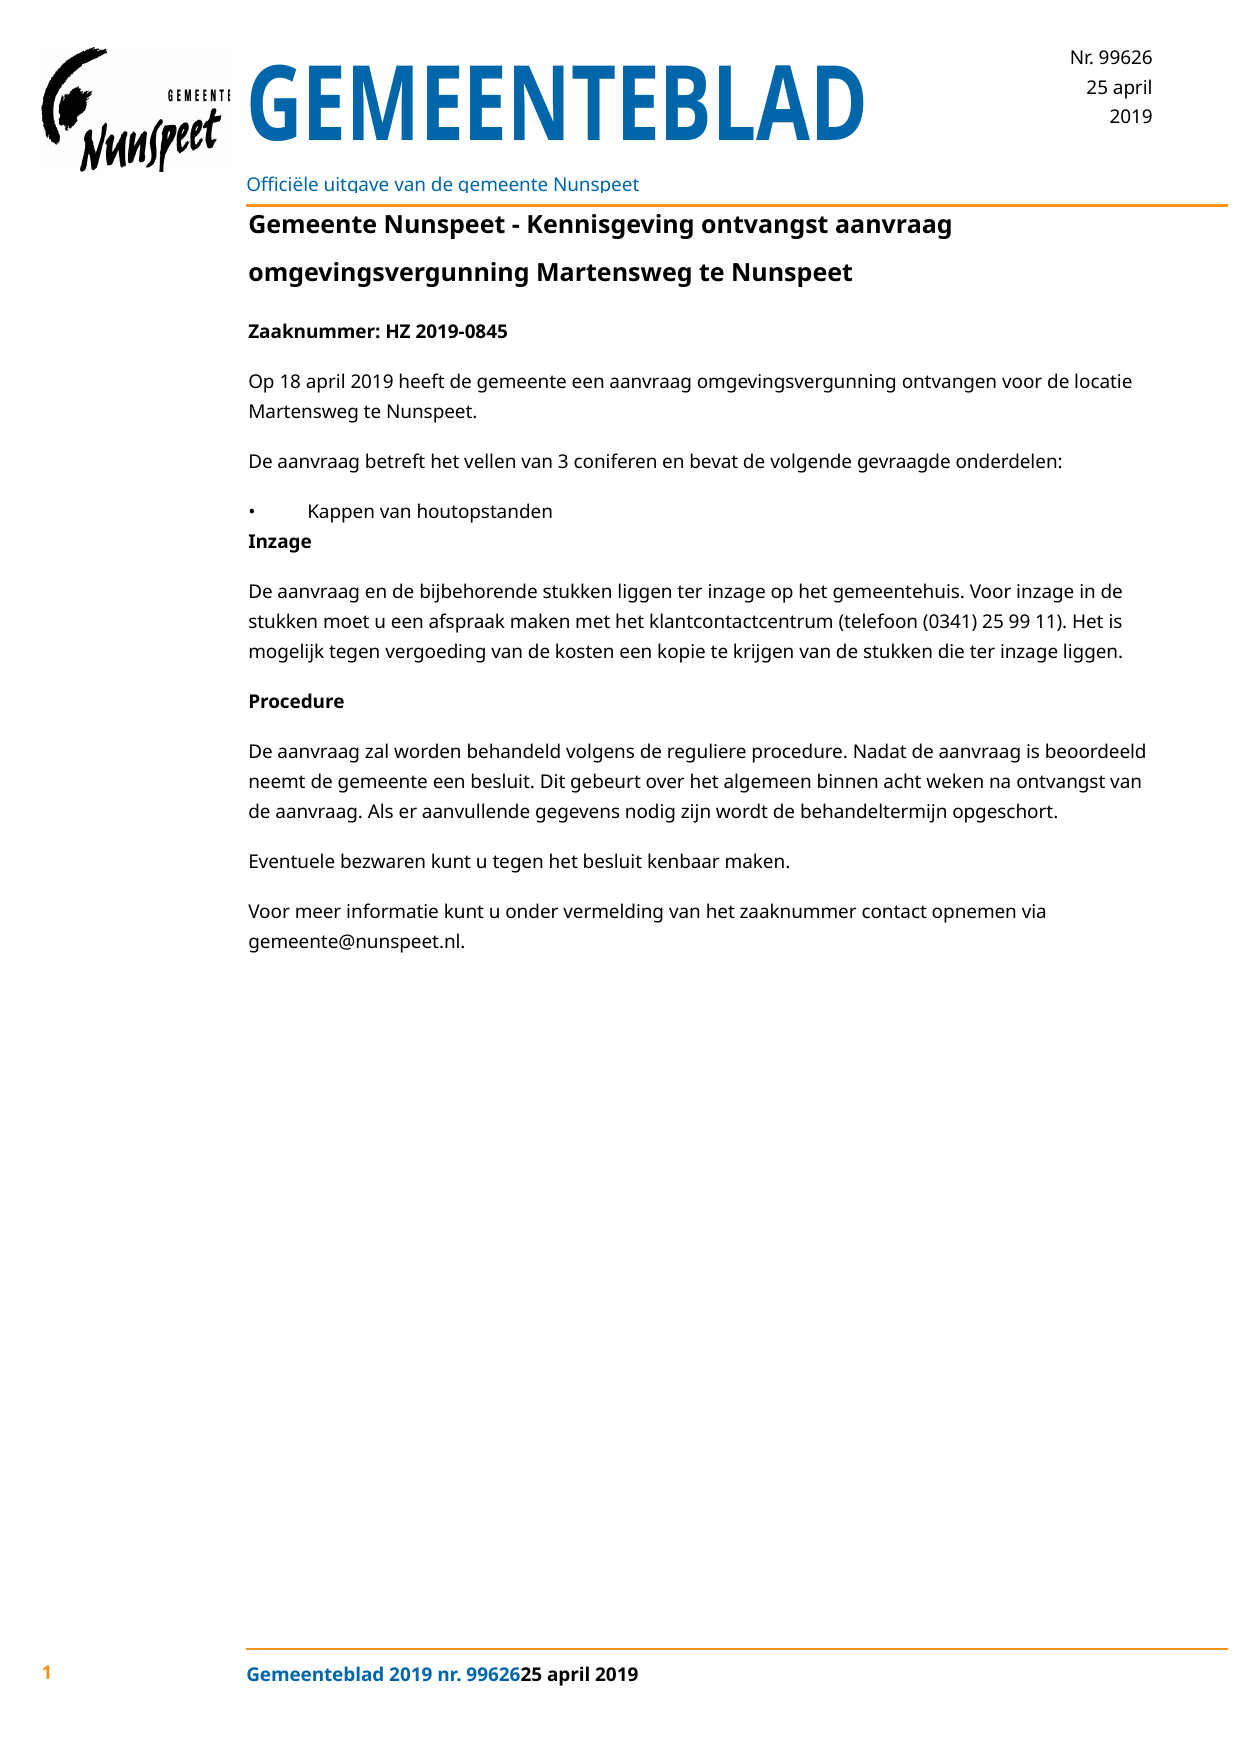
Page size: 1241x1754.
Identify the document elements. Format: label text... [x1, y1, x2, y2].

text Gemeente Nunspeet - Kennisgeving ontvangst aanvraag omgevingsvergunning Martensweg te Nunspeet [248, 207, 1152, 288]
text Procedure [248, 688, 1152, 714]
text Voor meer informatie kunt u onder vermelding van het zaaknummer contact opnemen via gemeente@nunspeet.nl. [248, 899, 1152, 954]
text Inzage [248, 528, 1152, 554]
text Op 18 april 2019 heeft de gemeente een aanvraag omgevingsvergunning ontvangen voor de locatie Martensweg te Nunspeet. [248, 368, 1152, 424]
text Eventuele bezwaren kunt u tegen het besluit kenbaar maken. [248, 848, 1152, 874]
text Zaaknummer: HZ 2019-0845 [248, 318, 1152, 344]
text De aanvraag betreft het vellen van 3 coniferen en bevat de volgende gevraagde onderdelen: [248, 448, 1152, 474]
text De aanvraag zal worden behandeld volgens de reguliere procedure. Nadat de aanvraag is beoordeeld neemt de gemeente een besluit. Dit gebeurt over het algemeen binnen acht weken na ontvangst van de aanvraag. Als er aanvullende gegevens nodig zijn wordt de behandeltermijn opgeschort. [248, 739, 1152, 824]
picture [41, 47, 231, 172]
text De aanvraag en de bijbehorende stukken liggen ter inzage op het gemeentehuis. Voor inzage in de stukken moet u een afspraak maken met het klantcontactcentrum (telefoon (0341) 25 99 11). Het is mogelijk tegen vergoeding van de kosten een kopie te krijgen van de stukken die ter inzage liggen. [248, 579, 1152, 664]
list Kappen van houtopstanden [248, 499, 1152, 524]
